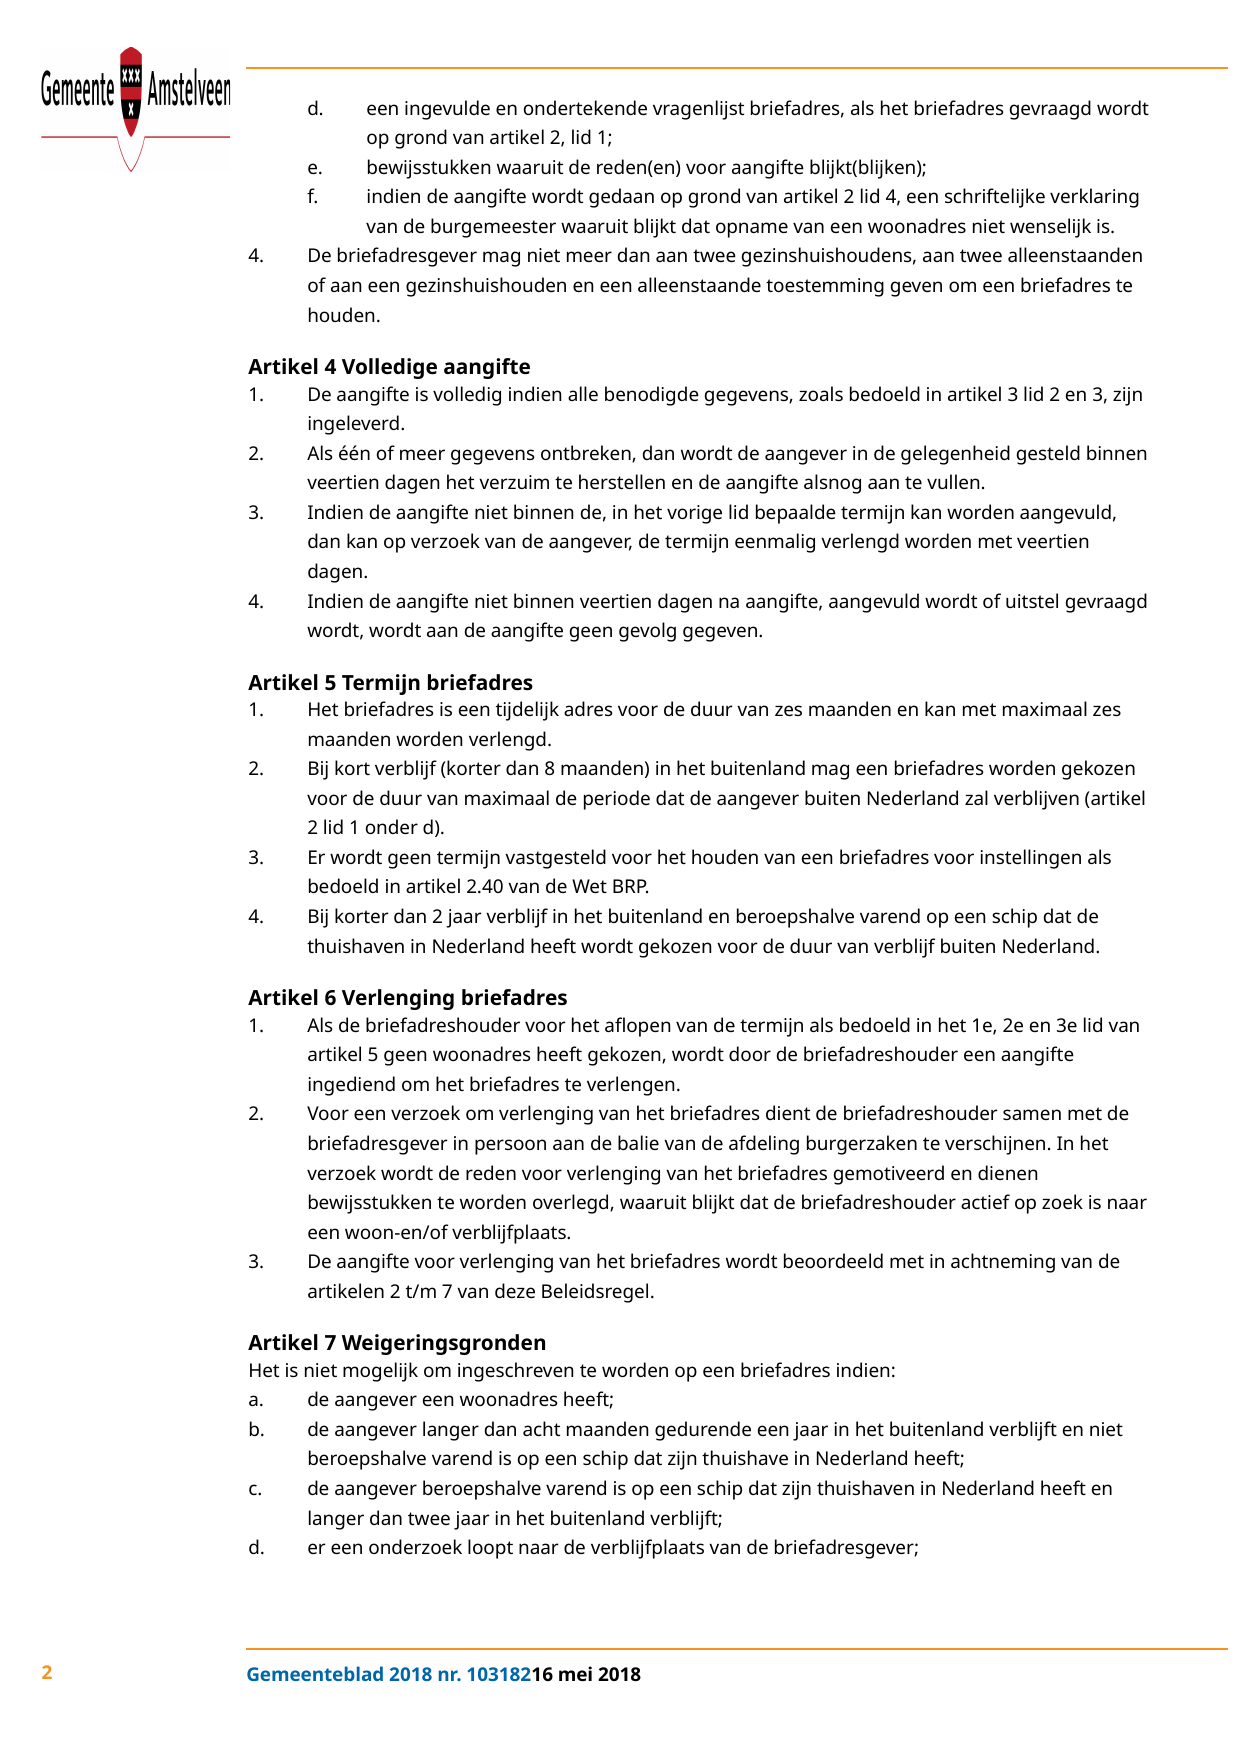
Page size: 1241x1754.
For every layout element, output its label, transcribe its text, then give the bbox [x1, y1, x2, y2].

text Artikel 6 Verlenging briefadres [248, 983, 1152, 1012]
list Als één of meer gegevens ontbreken, dan wordt de aangever in de gelegenheid gesteld binnen veertien dagen het verzuim te herstellen en de aangifte alsnog aan te vullen. [248, 440, 1152, 495]
list Bij korter dan 2 jaar verblijf in het buitenland en beroepshalve varend op een schip dat de thuishaven in Nederland heeft wordt gekozen voor de duur van verblijf buiten Nederland. [248, 903, 1152, 959]
picture [41, 47, 231, 172]
list een ingevulde en ondertekende vragenlijst briefadres, als het briefadres gevraagd wordt op grond van artikel 2, lid 1; [307, 95, 1152, 150]
text Artikel 5 Termijn briefadres [248, 668, 1152, 696]
list De briefadresgever mag niet meer dan aan twee gezinshuishoudens, aan twee alleenstaanden of aan een gezinshuishouden en een alleenstaande toestemming geven om een briefadres te houden. [248, 243, 1152, 328]
list De aangifte voor verlenging van het briefadres wordt beoordeeld met in achtneming van de artikelen 2 t/m 7 van deze Beleidsregel. [248, 1248, 1152, 1304]
list Het briefadres is een tijdelijk adres voor de duur van zes maanden en kan met maximaal zes maanden worden verlengd. [248, 696, 1152, 752]
list er een onderzoek loopt naar de verblijfplaats van de briefadresgever; [248, 1534, 1152, 1560]
text Het is niet mogelijk om ingeschreven te worden op een briefadres indien: [248, 1357, 1152, 1383]
list Als de briefadreshouder voor het aflopen van de termijn als bedoeld in het 1e, 2e en 3e lid van artikel 5 geen woonadres heeft gekozen, wordt door de briefadreshouder een aangifte ingediend om het briefadres te verlengen. [248, 1012, 1152, 1097]
text Artikel 7 Weigeringsgronden [248, 1328, 1152, 1357]
list Er wordt geen termijn vastgesteld voor het houden van een briefadres voor instellingen als bedoeld in artikel 2.40 van de Wet BRP. [248, 844, 1152, 899]
list Bij kort verblijf (korter dan 8 maanden) in het buitenland mag een briefadres worden gekozen voor de duur van maximaal de periode dat de aangever buiten Nederland zal verblijven (artikel 2 lid 1 onder d). [248, 755, 1152, 840]
list de aangever langer dan acht maanden gedurende een jaar in het buitenland verblijft en niet beroepshalve varend is op een schip dat zijn thuishave in Nederland heeft; [248, 1416, 1152, 1471]
text Artikel 4 Volledige aangifte [248, 352, 1152, 381]
list De aangifte is volledig indien alle benodigde gegevens, zoals bedoeld in artikel 3 lid 2 en 3, zijn ingeleverd. [248, 381, 1152, 436]
list Voor een verzoek om verlenging van het briefadres dient de briefadreshouder samen met de briefadresgever in persoon aan de balie van de afdeling burgerzaken te verschijnen. In het verzoek wordt de reden voor verlenging van het briefadres gemotiveerd en dienen bewijsstukken te worden overlegd, waaruit blijkt dat de briefadreshouder actief op zoek is naar een woon-en/of verblijfplaats. [248, 1101, 1152, 1244]
list Indien de aangifte niet binnen de, in het vorige lid bepaalde termijn kan worden aangevuld, dan kan op verzoek van de aangever, de termijn eenmalig verlengd worden met veertien dagen. [248, 499, 1152, 584]
list de aangever een woonadres heeft; [248, 1386, 1152, 1412]
list de aangever beroepshalve varend is op een schip dat zijn thuishaven in Nederland heeft en langer dan twee jaar in het buitenland verblijft; [248, 1475, 1152, 1531]
list bewijsstukken waaruit de reden(en) voor aangifte blijkt(blijken); [307, 154, 1152, 180]
list indien de aangifte wordt gedaan op grond van artikel 2 lid 4, een schriftelijke verklaring van de burgemeester waaruit blijkt dat opname van een woonadres niet wenselijk is. [307, 183, 1152, 239]
list Indien de aangifte niet binnen veertien dagen na aangifte, aangevuld wordt of uitstel gevraagd wordt, wordt aan de aangifte geen gevolg gegeven. [248, 588, 1152, 643]
